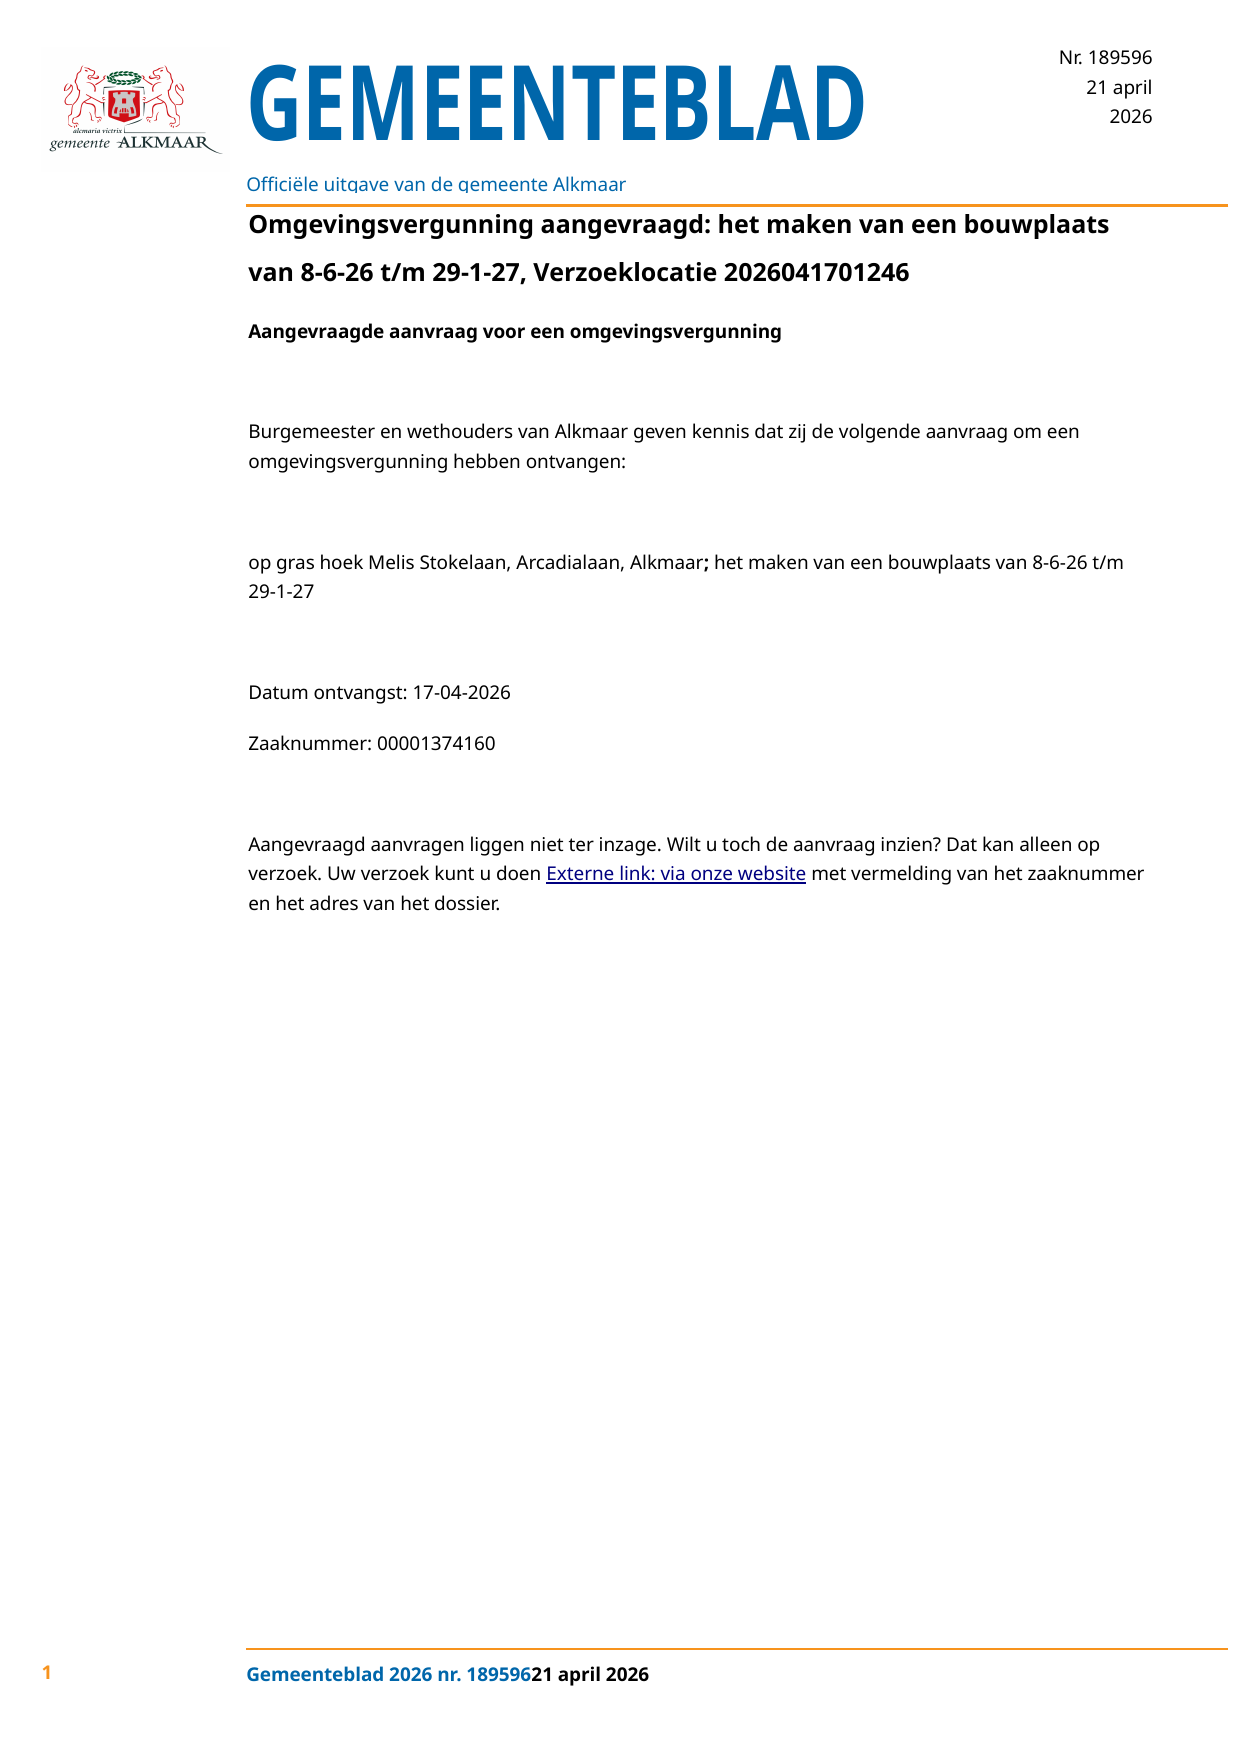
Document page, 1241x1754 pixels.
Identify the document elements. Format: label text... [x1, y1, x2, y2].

text Burgemeester en wethouders van Alkmaar geven kennis dat zij de volgende aanvraag om een omgevingsvergunning hebben ontvangen: [248, 419, 1152, 474]
text Zaaknummer: 00001374160 [248, 730, 1152, 756]
text op gras hoek Melis Stokelaan, Arcadialaan, Alkmaar; het maken van een bouwplaats van 8-6-26 t/m 29-1-27 [248, 549, 1152, 604]
text Aangevraagde aanvraag voor een omgevingsvergunning [248, 318, 1152, 344]
text Omgevingsvergunning aangevraagd: het maken van een bouwplaats van 8-6-26 t/m 29-1-27, Verzoeklocatie 2026041701246 [248, 207, 1152, 288]
text Aangevraagd aanvragen liggen niet ter inzage. Wilt u toch de aanvraag inzien? Dat kan alleen op verzoek. Uw verzoek kunt u doen Externe link: via onze website met vermelding van het zaaknummer en het adres van het dossier. [248, 831, 1152, 916]
text Datum ontvangst: 17-04-2026 [248, 679, 1152, 705]
picture [41, 47, 231, 172]
